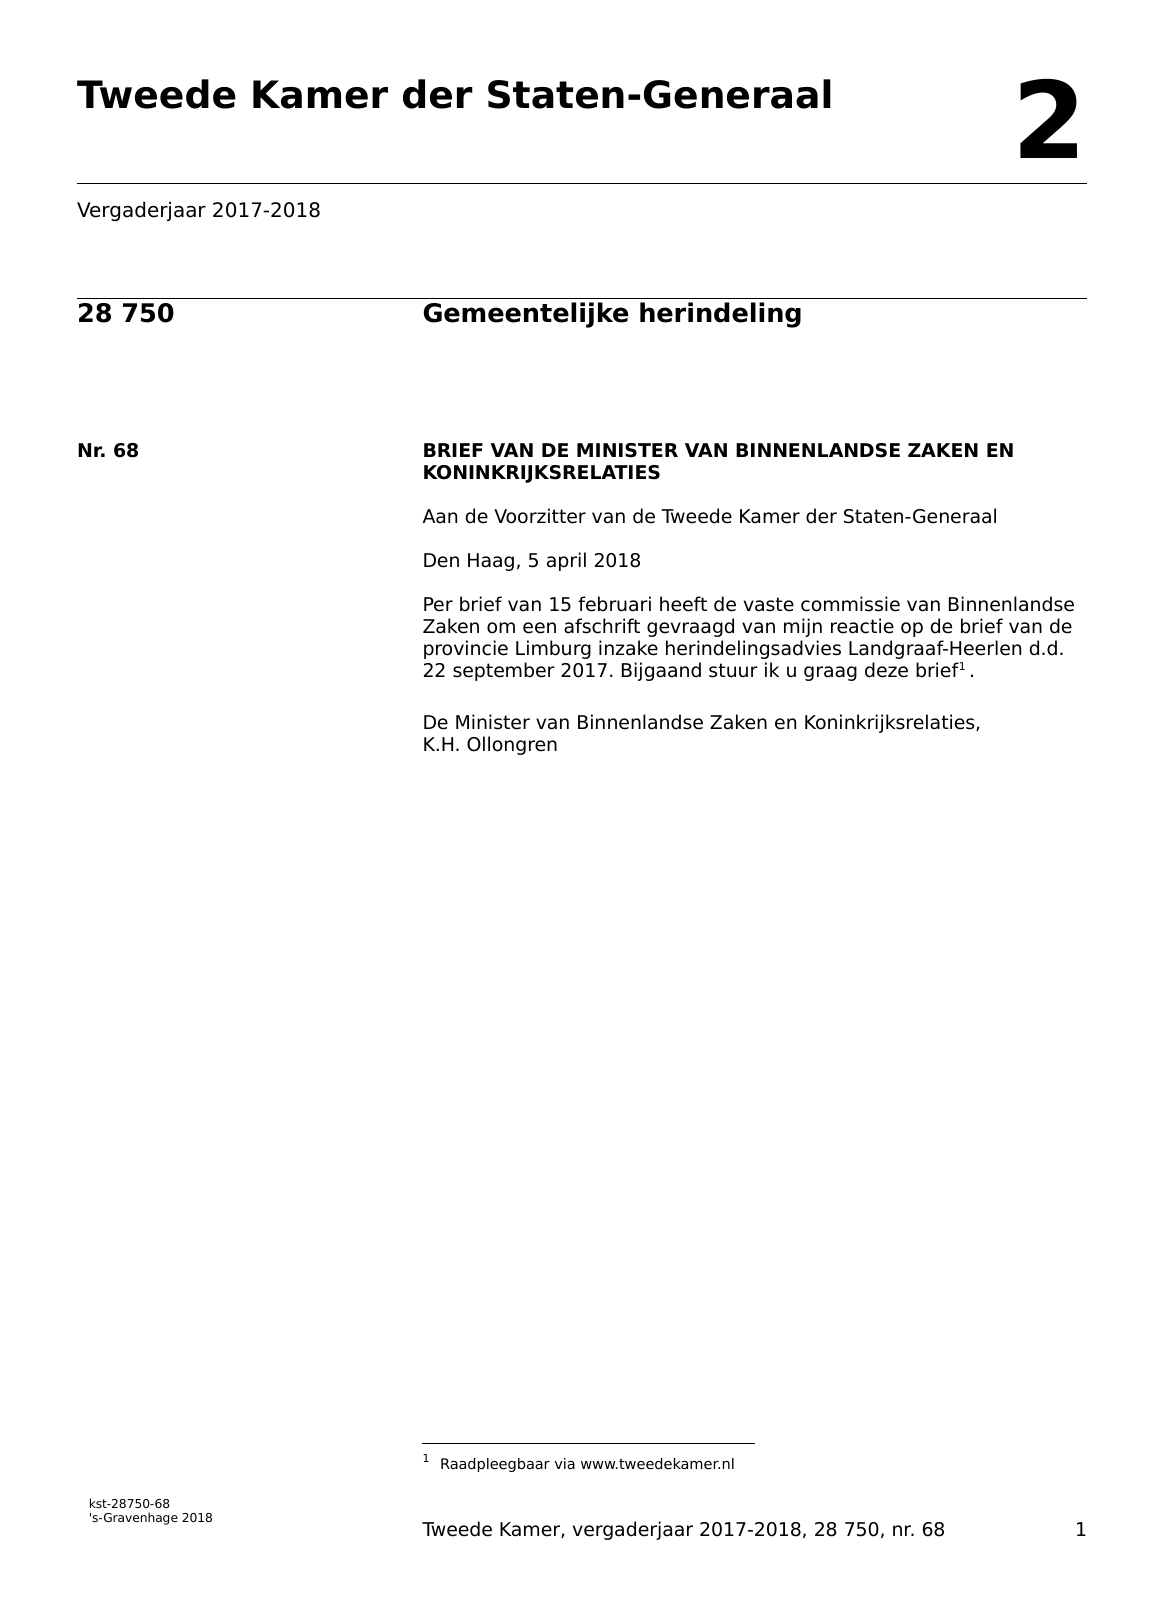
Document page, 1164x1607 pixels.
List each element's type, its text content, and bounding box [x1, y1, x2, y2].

text De Minister van Binnenlandse Zaken en Koninkrijksrelaties, K.H. Ollongren [422, 712, 1087, 756]
subtitle Nr. 68 BRIEF VAN DE MINISTER VAN BINNENLANDSE ZAKEN EN KONINKRIJKSRELATIES [77, 440, 1087, 484]
table_cell Vergaderjaar 2017-2018 [77, 184, 1087, 298]
table_header Tweede Kamer der Staten-Generaal [77, 59, 886, 183]
text Aan de Voorzitter van de Tweede Kamer der Staten-Generaal [422, 506, 1087, 528]
text Raadpleegbaar via www.tweedekamer.nl [422, 1452, 1087, 1474]
text kst-28750-68 [88, 1497, 323, 1511]
text 's-Gravenhage 2018 [88, 1511, 323, 1525]
text Den Haag, 5 april 2018 [422, 550, 1087, 572]
table_header 2 [886, 59, 1087, 183]
subtitle 28 750 Gemeentelijke herindeling [77, 299, 1087, 329]
text Per brief van 15 februari heeft de vaste commissie van Binnenlandse Zaken om een afschrift gevraagd van mijn reactie op de brief van de provincie Limburg inzake herindelingsadvies Landgraaf-Heerlen d.d. 22 september 2017. Bijgaand stuur ik u graag deze brief. [422, 594, 1087, 682]
